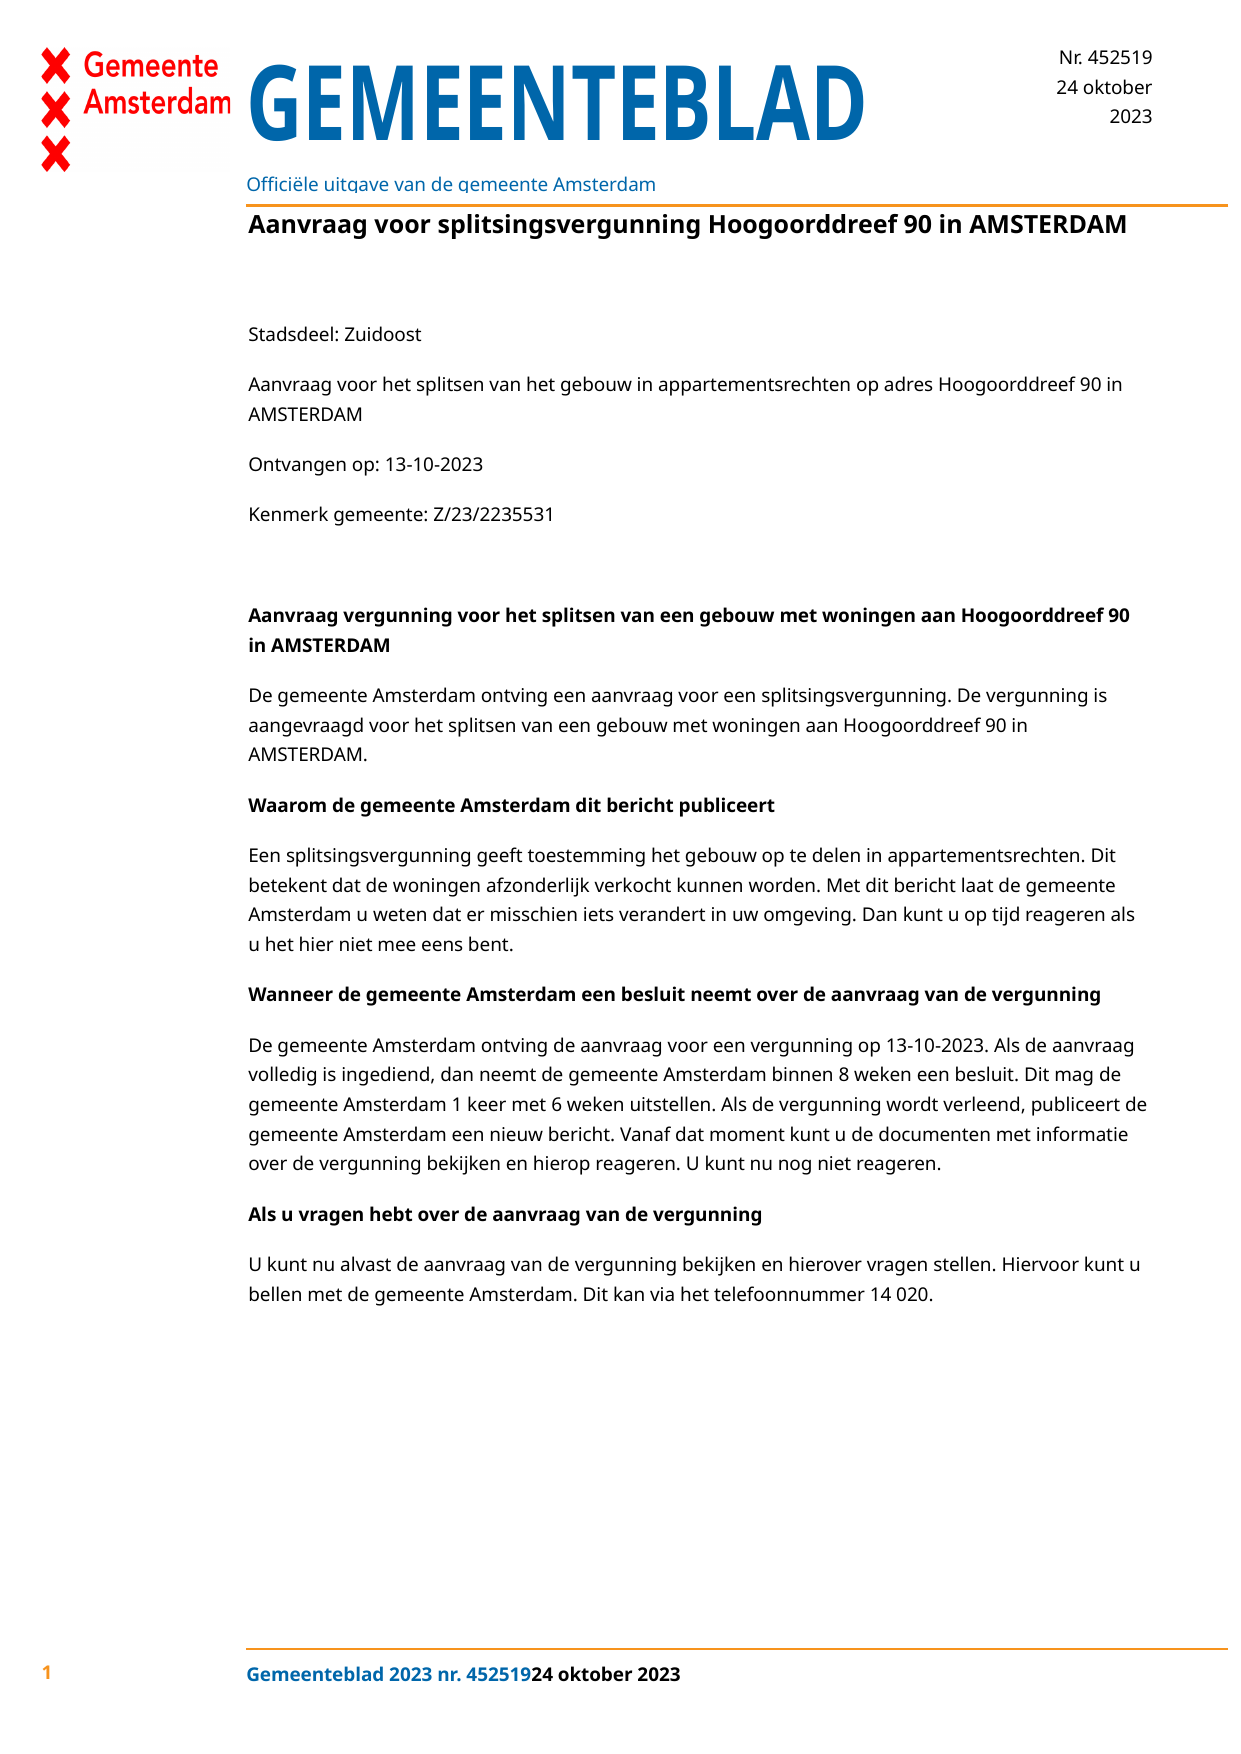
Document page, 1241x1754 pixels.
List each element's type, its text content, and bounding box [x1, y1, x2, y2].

text De gemeente Amsterdam ontving een aanvraag voor een splitsingsvergunning. De vergunning is aangevraagd voor het splitsen van een gebouw met woningen aan Hoogoorddreef 90 in AMSTERDAM. [248, 682, 1152, 767]
text Aanvraag voor het splitsen van het gebouw in appartementsrechten op adres Hoogoorddreef 90 in AMSTERDAM [248, 371, 1152, 426]
text Aanvraag vergunning voor het splitsen van een gebouw met woningen aan Hoogoorddreef 90 in AMSTERDAM [248, 602, 1152, 658]
text Kenmerk gemeente: Z/23/2235531 [248, 502, 1152, 527]
text Als u vragen hebt over de aanvraag van de vergunning [248, 1201, 1152, 1226]
text Aanvraag voor splitsingsvergunning Hoogoorddreef 90 in AMSTERDAM [248, 207, 1152, 241]
text Ontvangen op: 13-10-2023 [248, 451, 1152, 477]
text U kunt nu alvast de aanvraag van de vergunning bekijken en hierover vragen stellen. Hiervoor kunt u bellen met de gemeente Amsterdam. Dit kan via het telefoonnummer 14 020. [248, 1251, 1152, 1306]
text De gemeente Amsterdam ontving de aanvraag voor een vergunning op 13-10-2023. Als de aanvraag volledig is ingediend, dan neemt de gemeente Amsterdam binnen 8 weken een besluit. Dit mag de gemeente Amsterdam 1 keer met 6 weken uitstellen. Als de vergunning wordt verleend, publiceert de gemeente Amsterdam een nieuw bericht. Vanaf dat moment kunt u de documenten met informatie over de vergunning bekijken en hierop reageren. U kunt nu nog niet reageren. [248, 1032, 1152, 1176]
text Waarom de gemeente Amsterdam dit bericht publiceert [248, 792, 1152, 818]
text Wanneer de gemeente Amsterdam een besluit neemt over de aanvraag van de vergunning [248, 982, 1152, 1007]
picture [41, 47, 231, 172]
text Een splitsingsvergunning geeft toestemming het gebouw op te delen in appartementsrechten. Dit betekent dat de woningen afzonderlijk verkocht kunnen worden. Met dit bericht laat de gemeente Amsterdam u weten dat er misschien iets verandert in uw omgeving. Dan kunt u op tijd reageren als u het hier niet mee eens bent. [248, 842, 1152, 957]
text Stadsdeel: Zuidoost [248, 321, 1152, 346]
